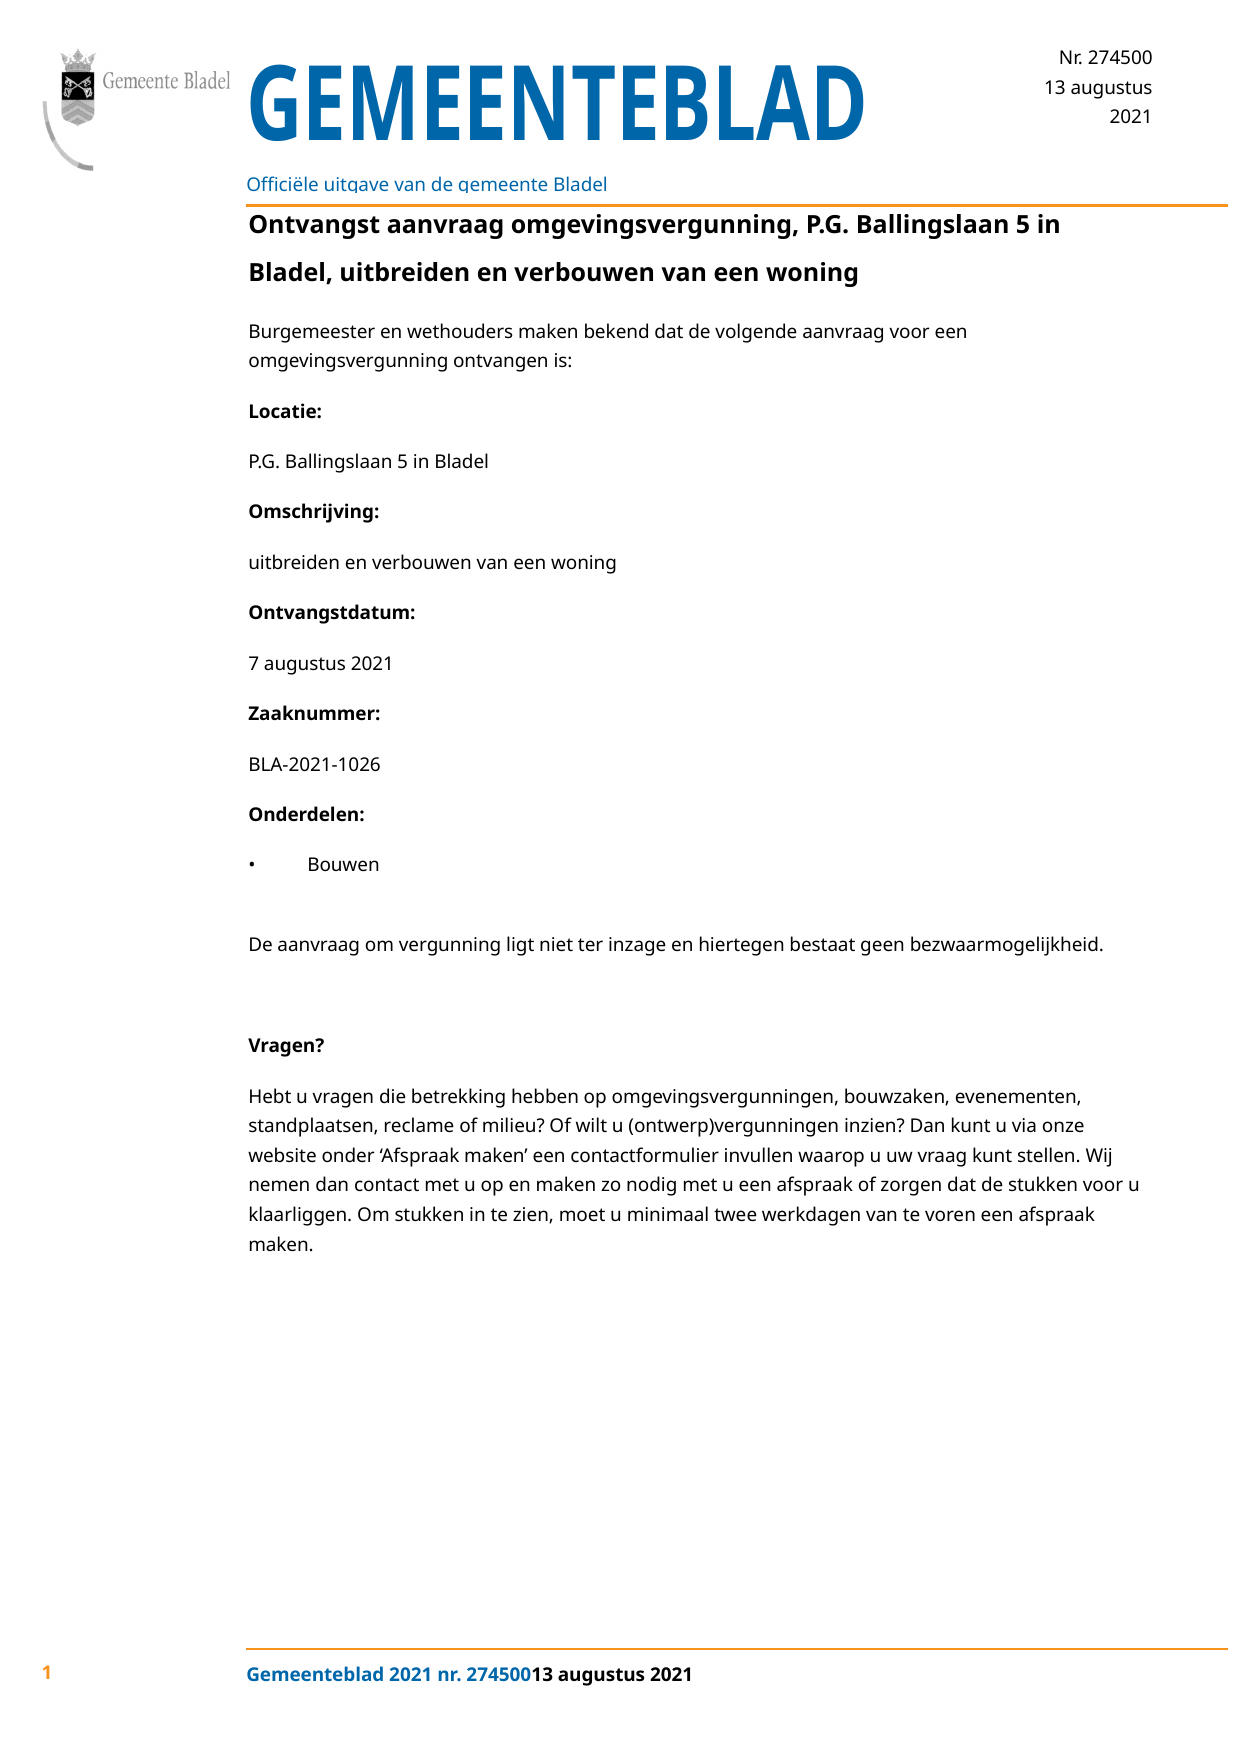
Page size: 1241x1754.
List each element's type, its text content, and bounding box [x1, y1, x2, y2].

text Ontvangst aanvraag omgevingsvergunning, P.G. Ballingslaan 5 in Bladel, uitbreiden en verbouwen van een woning [248, 207, 1152, 288]
list Bouwen [248, 852, 1152, 877]
text P.G. Ballingslaan 5 in Bladel [248, 448, 1152, 474]
text Burgemeester en wethouders maken bekend dat de volgende aanvraag voor een omgevingsvergunning ontvangen is: [248, 318, 1152, 373]
picture [41, 47, 231, 172]
text Onderdelen: [248, 801, 1152, 827]
text uitbreiden en verbouwen van een woning [248, 549, 1152, 575]
text BLA-2021-1026 [248, 751, 1152, 777]
text 7 augustus 2021 [248, 650, 1152, 676]
text Ontvangstdatum: [248, 599, 1152, 625]
text Locatie: [248, 398, 1152, 424]
text Zaaknummer: [248, 700, 1152, 726]
text De aanvraag om vergunning ligt niet ter inzage en hiertegen bestaat geen bezwaarmogelijkheid. [248, 932, 1152, 957]
text Omschrijving: [248, 499, 1152, 524]
text Hebt u vragen die betrekking hebben op omgevingsvergunningen, bouwzaken, evenementen, standplaatsen, reclame of milieu? Of wilt u (ontwerp)vergunningen inzien? Dan kunt u via onze website onder ‘Afspraak maken’ een contactformulier invullen waarop u uw vraag kunt stellen. Wij nemen dan contact met u op en maken zo nodig met u een afspraak of zorgen dat de stukken voor u klaarliggen. Om stukken in te zien, moet u minimaal twee werkdagen van te voren een afspraak maken. [248, 1083, 1152, 1257]
text Vragen? [248, 1032, 1152, 1058]
